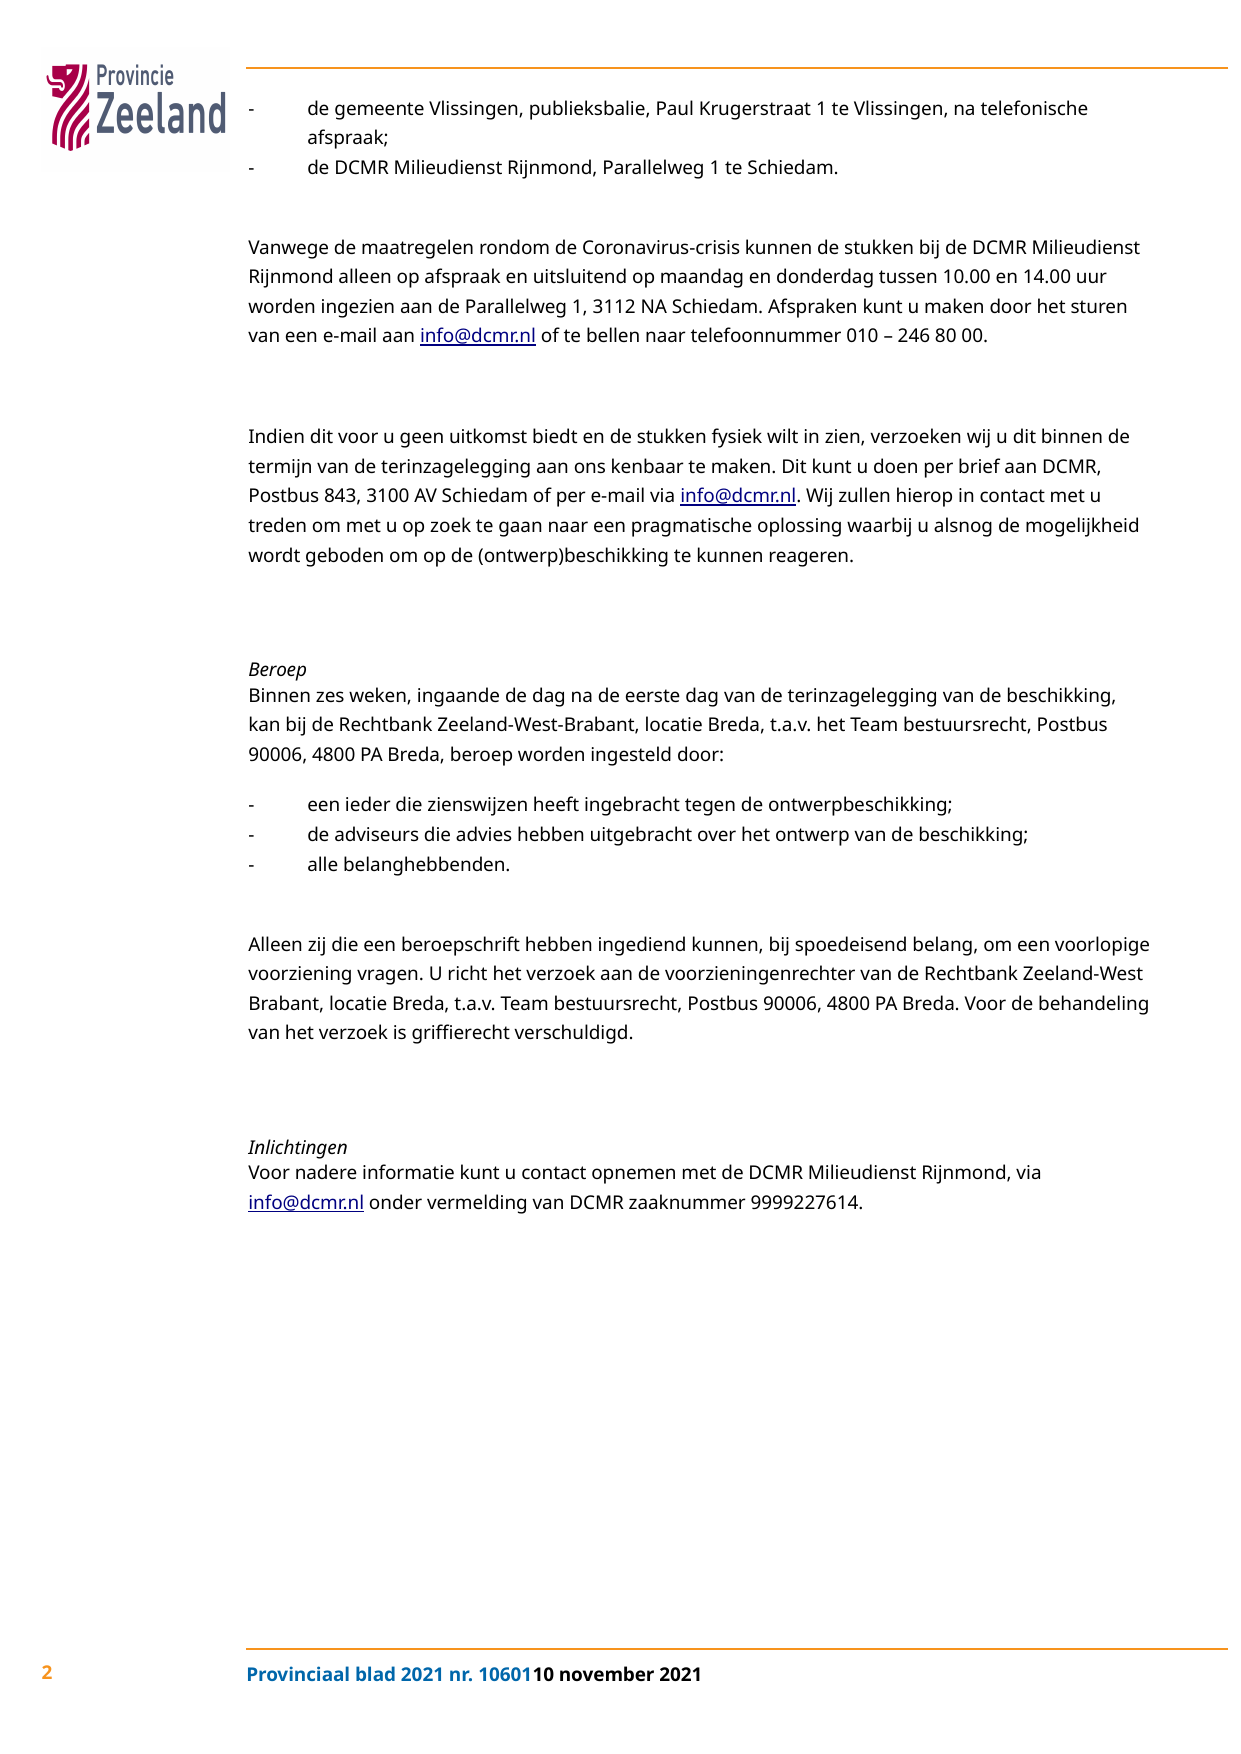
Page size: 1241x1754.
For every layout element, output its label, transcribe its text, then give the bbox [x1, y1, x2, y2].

text Indien dit voor u geen uitkomst biedt en de stukken fysiek wilt in zien, verzoeken wij u dit binnen de termijn van de terinzagelegging aan ons kenbaar te maken. Dit kunt u doen per brief aan DCMR, Postbus 843, 3100 AV Schiedam of per e-mail via info@dcmr.nl. Wij zullen hierop in contact met u treden om met u op zoek te gaan naar een pragmatische oplossing waarbij u alsnog de mogelijkheid wordt geboden om op de (ontwerp)beschikking te kunnen reageren. [248, 423, 1152, 568]
picture [41, 47, 231, 172]
text Voor nadere informatie kunt u contact opnemen met de DCMR Milieudienst Rijnmond, via info@dcmr.nl onder vermelding van DCMR zaaknummer 9999227614. [248, 1159, 1152, 1215]
text Alleen zij die een beroepschrift hebben ingediend kunnen, bij spoedeisend belang, om een voorlopige voorziening vragen. U richt het verzoek aan de voorzieningenrechter van de Rechtbank Zeeland-West Brabant, locatie Breda, t.a.v. Team bestuursrecht, Postbus 90006, 4800 PA Breda. Voor de behandeling van het verzoek is griffierecht verschuldigd. [248, 931, 1152, 1045]
text Inlichtingen [248, 1134, 1152, 1159]
list de gemeente Vlissingen, publieksbalie, Paul Krugerstraat 1 te Vlissingen, na telefonische afspraak; [248, 95, 1152, 150]
text Binnen zes weken, ingaande de dag na de eerste dag van de terinzagelegging van de beschikking, kan bij de Rechtbank Zeeland-West-Brabant, locatie Breda, t.a.v. het Team bestuursrecht, Postbus 90006, 4800 PA Breda, beroep worden ingesteld door: [248, 682, 1152, 767]
list alle belanghebbenden. [248, 851, 1152, 876]
list een ieder die zienswijzen heeft ingebracht tegen de ontwerpbeschikking; [248, 792, 1152, 817]
list de adviseurs die advies hebben uitgebracht over het ontwerp van de beschikking; [248, 821, 1152, 847]
text Beroep [248, 656, 1152, 682]
text Vanwege de maatregelen rondom de Coronavirus-crisis kunnen de stukken bij de DCMR Milieudienst Rijnmond alleen op afspraak en uitsluitend op maandag en donderdag tussen 10.00 en 14.00 uur worden ingezien aan de Parallelweg 1, 3112 NA Schiedam. Afspraken kunt u maken door het sturen van een e-mail aan info@dcmr.nl of te bellen naar telefoonnummer 010 – 246 80 00. [248, 234, 1152, 348]
list de DCMR Milieudienst Rijnmond, Parallelweg 1 te Schiedam. [248, 154, 1152, 180]
